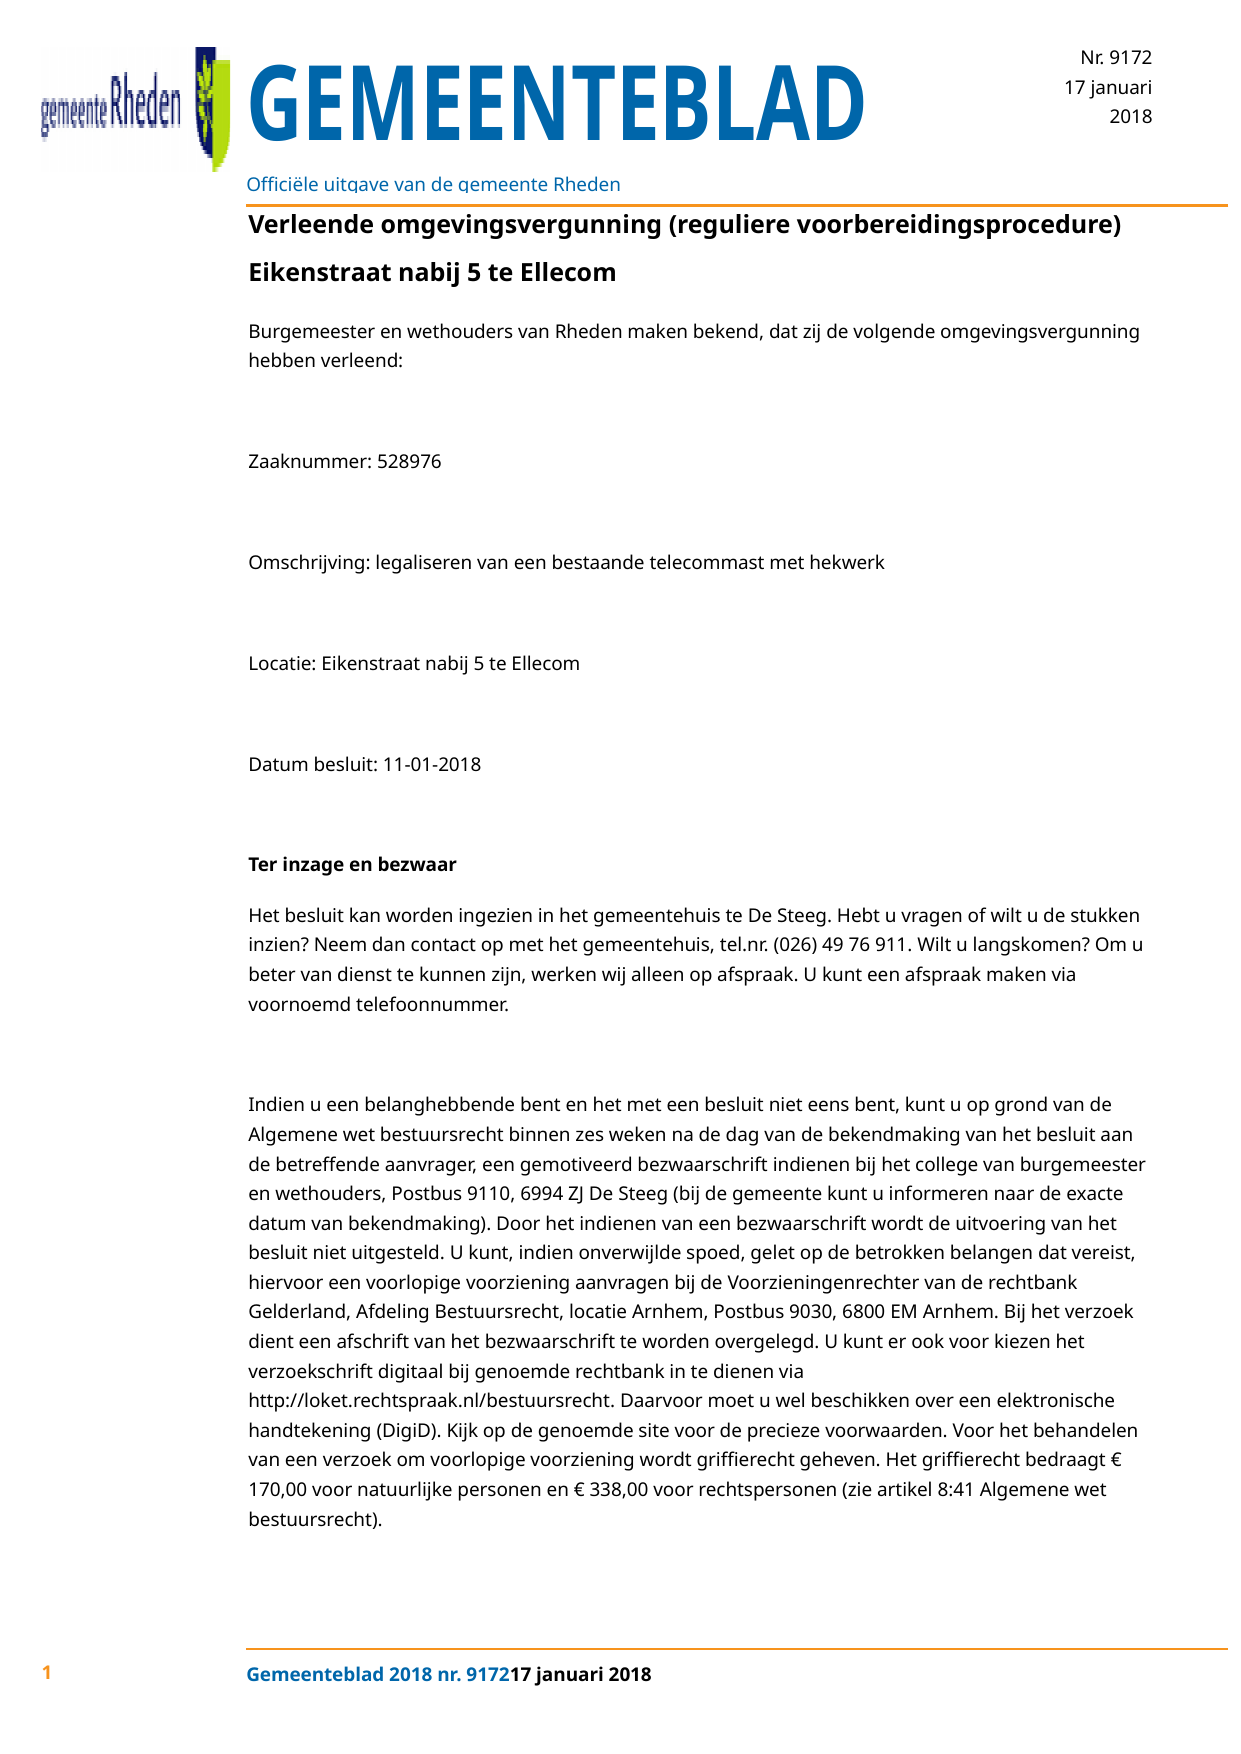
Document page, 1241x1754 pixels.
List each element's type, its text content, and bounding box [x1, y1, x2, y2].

text Omschrijving: legaliseren van een bestaande telecommast met hekwerk [248, 549, 1152, 575]
picture [41, 47, 231, 172]
text Zaaknummer: 528976 [248, 448, 1152, 474]
text Verleende omgevingsvergunning (reguliere voorbereidingsprocedure) Eikenstraat nabij 5 te Ellecom [248, 207, 1152, 288]
text Ter inzage en bezwaar [248, 852, 1152, 877]
text Locatie: Eikenstraat nabij 5 te Ellecom [248, 650, 1152, 676]
text Burgemeester en wethouders van Rheden maken bekend, dat zij de volgende omgevingsvergunning hebben verleend: [248, 318, 1152, 373]
text Datum besluit: 11-01-2018 [248, 751, 1152, 777]
text Indien u een belanghebbende bent en het met een besluit niet eens bent, kunt u op grond van de Algemene wet bestuursrecht binnen zes weken na de dag van de bekendmaking van het besluit aan de betreffende aanvrager, een gemotiveerd bezwaarschrift indienen bij het college van burgemeester en wethouders, Postbus 9110, 6994 ZJ De Steeg (bij de gemeente kunt u informeren naar de exacte datum van bekendmaking). Door het indienen van een bezwaarschrift wordt de uitvoering van het besluit niet uitgesteld. U kunt, indien onverwijlde spoed, gelet op de betrokken belangen dat vereist, hiervoor een voorlopige voorziening aanvragen bij de Voorzieningenrechter van de rechtbank Gelderland, Afdeling Bestuursrecht, locatie Arnhem, Postbus 9030, 6800 EM Arnhem. Bij het verzoek dient een afschrift van het bezwaarschrift te worden overgelegd. U kunt er ook voor kiezen het verzoekschrift digitaal bij genoemde rechtbank in te dienen via http://loket.rechtspraak.nl/bestuursrecht. Daarvoor moet u wel beschikken over een elektronische handtekening (DigiD). Kijk op de genoemde site voor de precieze voorwaarden. Voor het behandelen van een verzoek om voorlopige voorziening wordt griffierecht geheven. Het griffierecht bedraagt € 170,00 voor natuurlijke personen en € 338,00 voor rechtspersonen (zie artikel 8:41 Algemene wet bestuursrecht). [248, 1092, 1152, 1532]
text Het besluit kan worden ingezien in het gemeentehuis te De Steeg. Hebt u vragen of wilt u de stukken inzien? Neem dan contact op met het gemeentehuis, tel.nr. (026) 49 76 911. Wilt u langskomen? Om u beter van dienst te kunnen zijn, werken wij alleen op afspraak. U kunt een afspraak maken via voornoemd telefoonnummer. [248, 902, 1152, 1017]
